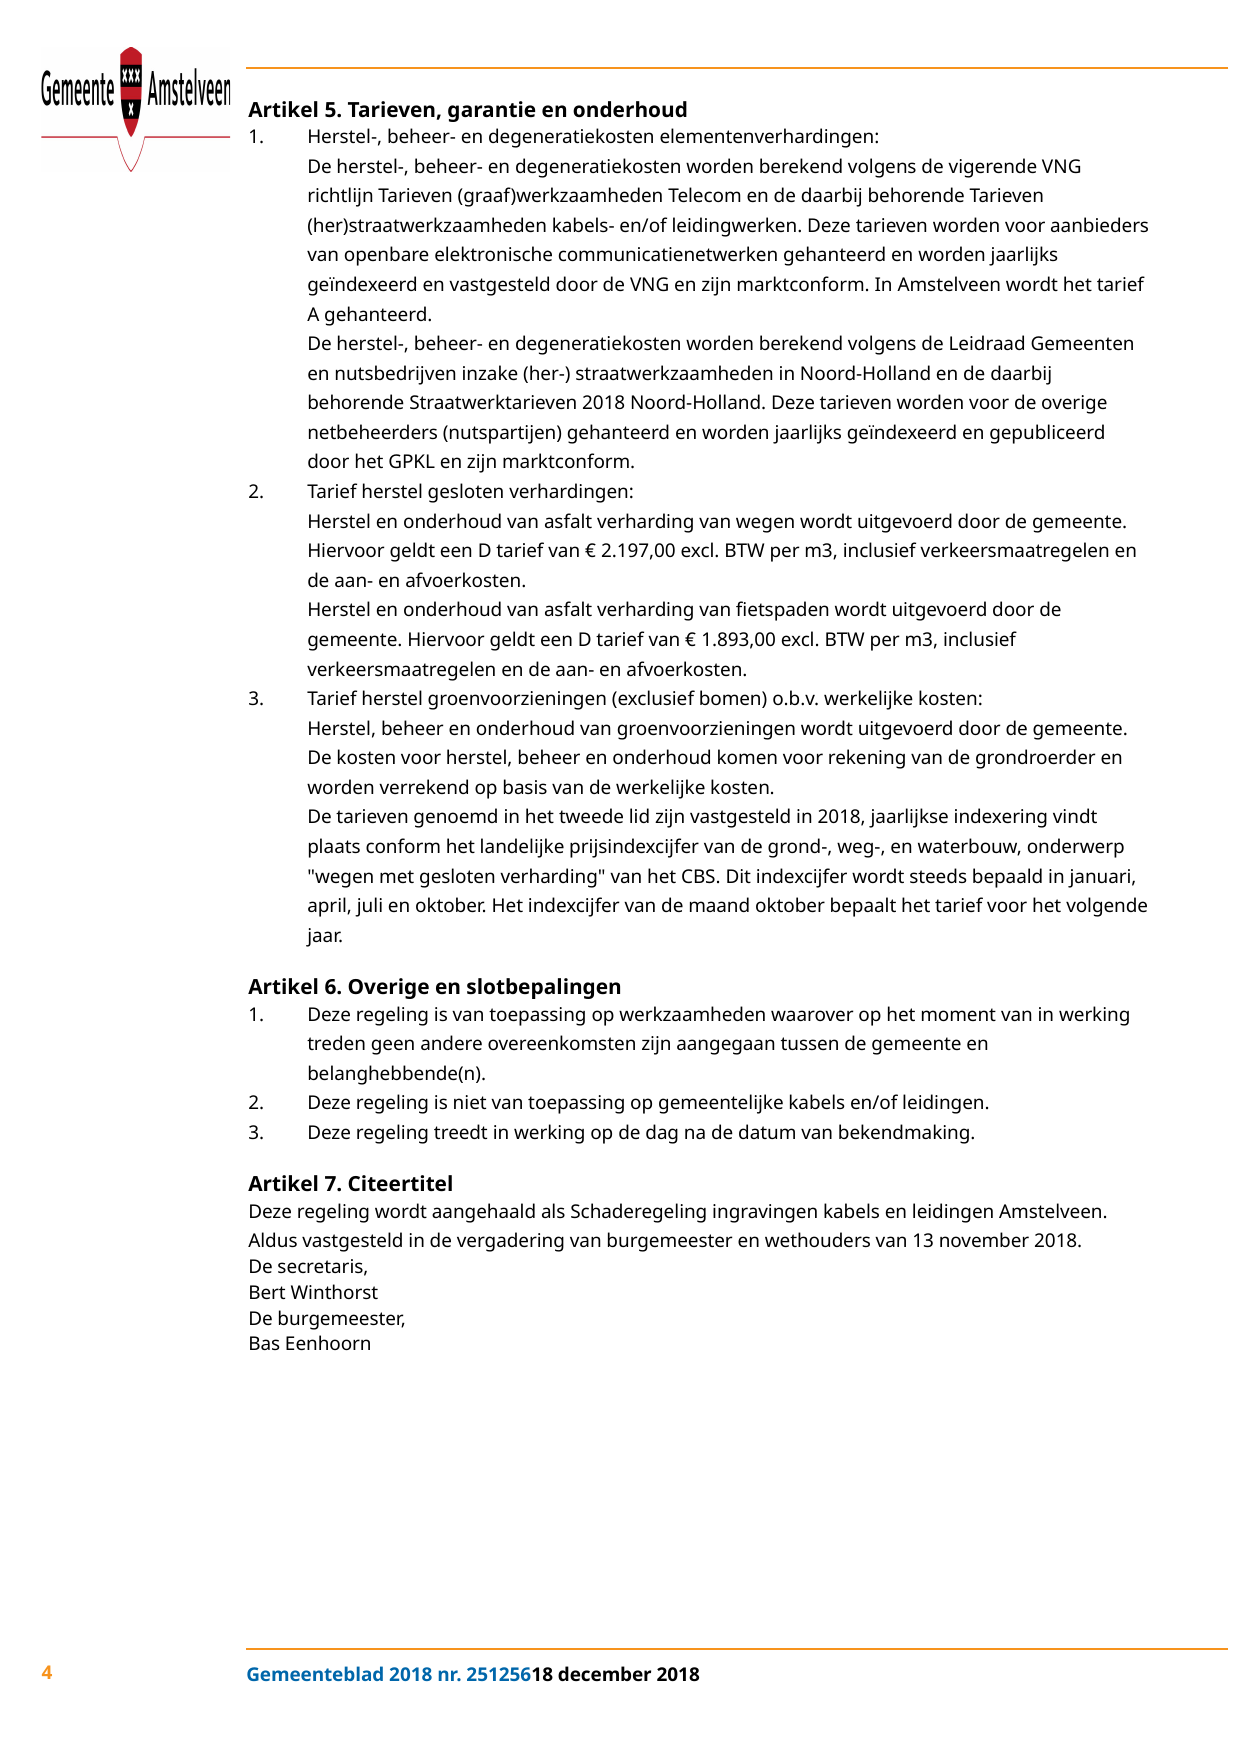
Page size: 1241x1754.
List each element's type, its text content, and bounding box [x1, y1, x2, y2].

text Bas Eenhoorn [248, 1331, 1152, 1356]
text De burgemeester, [248, 1305, 1152, 1331]
list De tarieven genoemd in het tweede lid zijn vastgesteld in 2018, jaarlijkse indexering vindt plaats conform het landelijke prijsindexcijfer van de grond-, weg-, en waterbouw, onderwerp "wegen met gesloten verharding" van het CBS. Dit indexcijfer wordt steeds bepaald in januari, april, juli en oktober. Het indexcijfer van de maand oktober bepaalt het tarief voor het volgende jaar. [248, 804, 1152, 948]
list Herstel, beheer en onderhoud van groenvoorzieningen wordt uitgevoerd door de gemeente. De kosten voor herstel, beheer en onderhoud komen voor rekening van de grondroerder en worden verrekend op basis van de werkelijke kosten. [248, 715, 1152, 800]
picture [41, 47, 231, 172]
text Artikel 6. Overige en slotbepalingen [248, 972, 1152, 1001]
list Herstel en onderhoud van asfalt verharding van wegen wordt uitgevoerd door de gemeente. Hiervoor geldt een D tarief van € 2.197,00 excl. BTW per m3, inclusief verkeersmaatregelen en de aan- en afvoerkosten. [248, 508, 1152, 593]
list Herstel-, beheer- en degeneratiekosten elementenverhardingen: [248, 123, 1152, 149]
list Tarief herstel gesloten verhardingen: [248, 478, 1152, 504]
list De herstel-, beheer- en degeneratiekosten worden berekend volgens de Leidraad Gemeenten en nutsbedrijven inzake (her-) straatwerkzaamheden in Noord-Holland en de daarbij behorende Straatwerktarieven 2018 Noord-Holland. Deze tarieven worden voor de overige netbeheerders (nutspartijen) gehanteerd en worden jaarlijks geïndexeerd en gepubliceerd door het GPKL en zijn marktconform. [248, 330, 1152, 474]
text Artikel 7. Citeertitel [248, 1169, 1152, 1198]
list Tarief herstel groenvoorzieningen (exclusief bomen) o.b.v. werkelijke kosten: [248, 685, 1152, 711]
text Artikel 5. Tarieven, garantie en onderhoud [248, 95, 1152, 123]
list Deze regeling is van toepassing op werkzaamheden waarover op het moment van in werking treden geen andere overeenkomsten zijn aangegaan tussen de gemeente en belanghebbende(n). [248, 1001, 1152, 1086]
text De secretaris, [248, 1253, 1152, 1279]
text Bert Winthorst [248, 1279, 1152, 1305]
list Herstel en onderhoud van asfalt verharding van fietspaden wordt uitgevoerd door de gemeente. Hiervoor geldt een D tarief van € 1.893,00 excl. BTW per m3, inclusief verkeersmaatregelen en de aan- en afvoerkosten. [248, 597, 1152, 681]
list Deze regeling is niet van toepassing op gemeentelijke kabels en/of leidingen. [248, 1089, 1152, 1115]
list Deze regeling treedt in werking op de dag na de datum van bekendmaking. [248, 1119, 1152, 1145]
text Deze regeling wordt aangehaald als Schaderegeling ingravingen kabels en leidingen Amstelveen. [248, 1198, 1152, 1224]
list De herstel-, beheer- en degeneratiekosten worden berekend volgens de vigerende VNG richtlijn Tarieven (graaf)werkzaamheden Telecom en de daarbij behorende Tarieven (her)straatwerkzaamheden kabels- en/of leidingwerken. Deze tarieven worden voor aanbieders van openbare elektronische communicatienetwerken gehanteerd en worden jaarlijks geïndexeerd en vastgesteld door de VNG en zijn marktconform. In Amstelveen wordt het tarief A gehanteerd. [248, 153, 1152, 326]
text Aldus vastgesteld in de vergadering van burgemeester en wethouders van 13 november 2018. [248, 1228, 1152, 1253]
